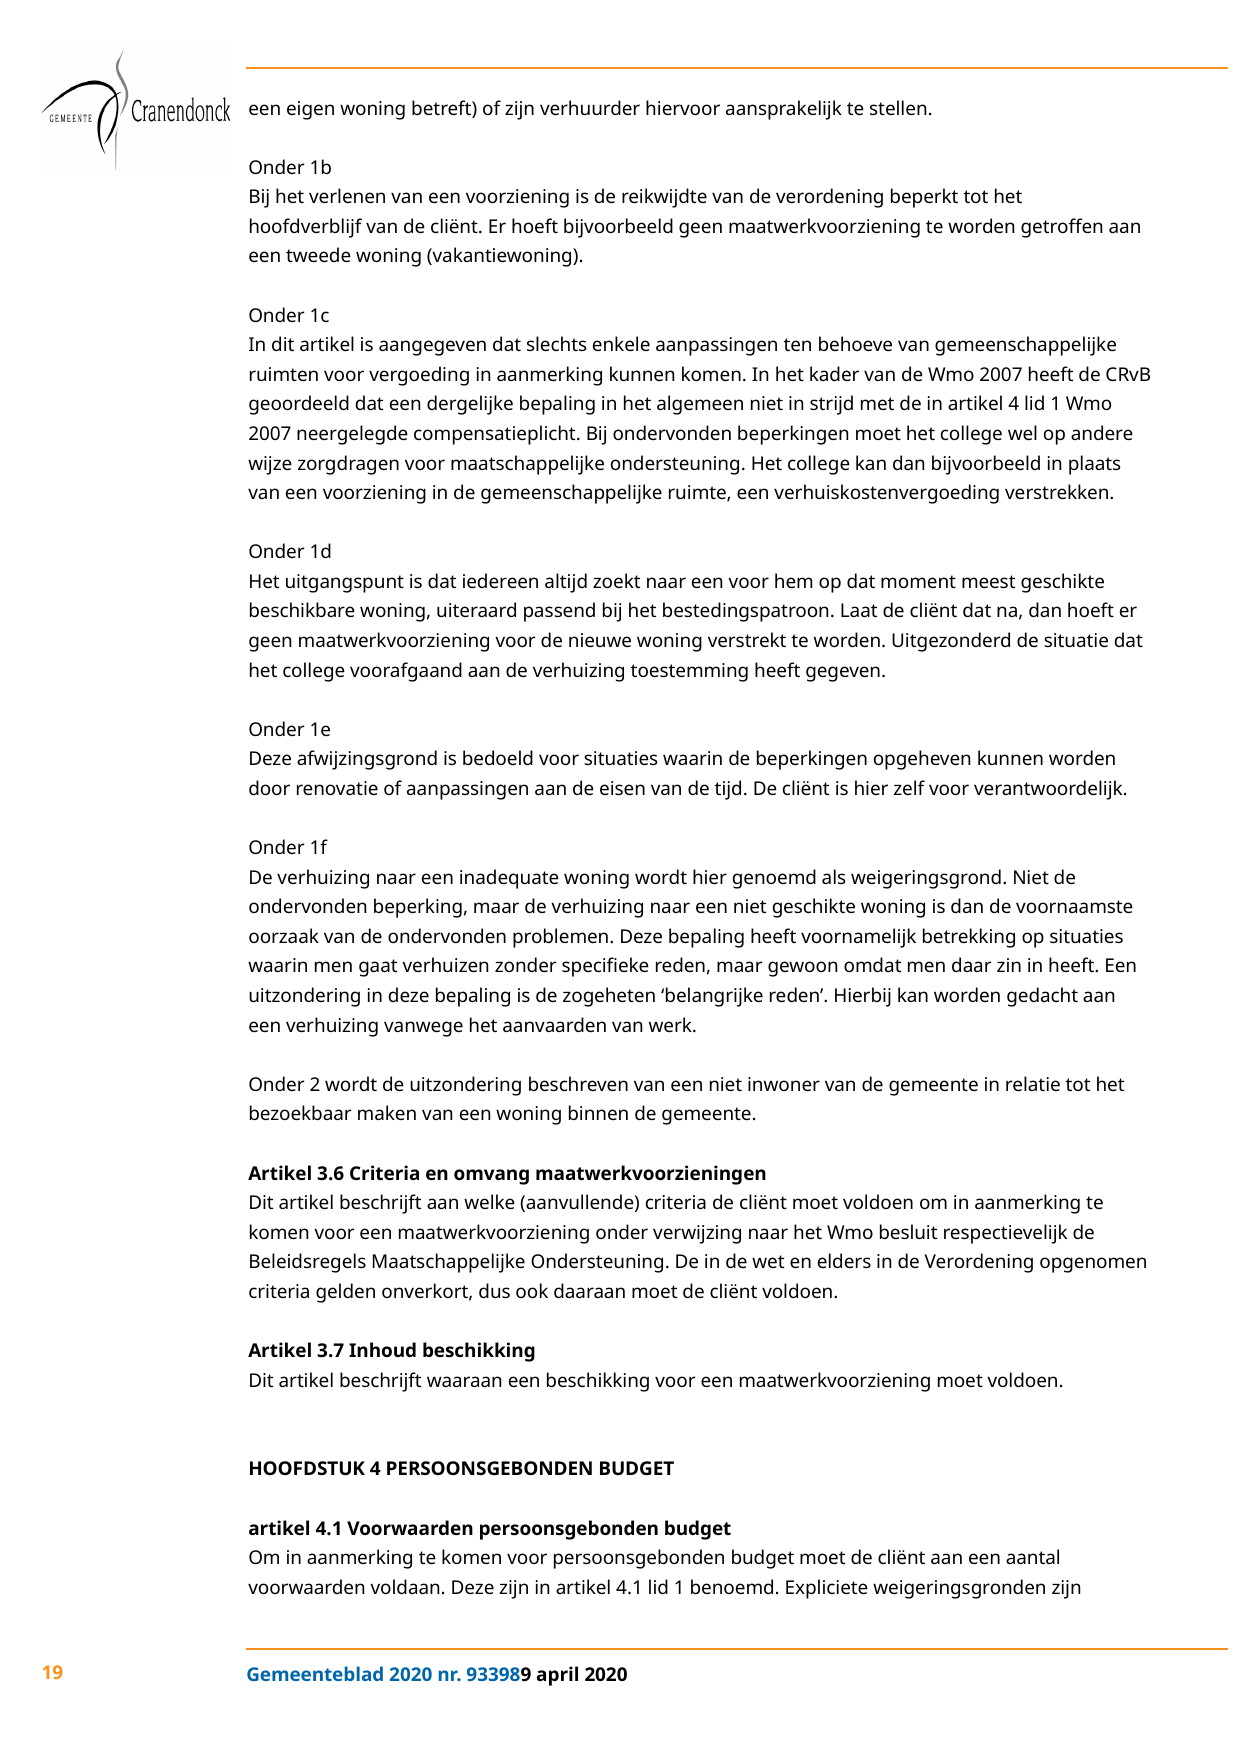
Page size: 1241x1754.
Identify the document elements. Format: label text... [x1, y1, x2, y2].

text Onder 2 wordt de uitzondering beschreven van een niet inwoner van de gemeente in relatie tot het bezoekbaar maken van een woning binnen de gemeente. [248, 1071, 1152, 1126]
text Dit artikel beschrijft aan welke (aanvullende) criteria de cliënt moet voldoen om in aanmerking te komen voor een maatwerkvoorziening onder verwijzing naar het Wmo besluit respectievelijk de Beleidsregels Maatschappelijke Ondersteuning. De in de wet en elders in de Verordening opgenomen criteria gelden onverkort, dus ook daaraan moet de cliënt voldoen. [248, 1189, 1152, 1304]
text een eigen woning betreft) of zijn verhuurder hiervoor aansprakelijk te stellen. [248, 95, 1152, 121]
text In dit artikel is aangegeven dat slechts enkele aanpassingen ten behoeve van gemeenschappelijke ruimten voor vergoeding in aanmerking kunnen komen. In het kader van de Wmo 2007 heeft de CRvB geoordeeld dat een dergelijke bepaling in het algemeen niet in strijd met de in artikel 4 lid 1 Wmo 2007 neergelegde compensatieplicht. Bij ondervonden beperkingen moet het college wel op andere wijze zorgdragen voor maatschappelijke ondersteuning. Het college kan dan bijvoorbeeld in plaats van een voorziening in de gemeenschappelijke ruimte, een verhuiskostenvergoeding verstrekken. [248, 331, 1152, 505]
text Artikel 3.6 Criteria en omvang maatwerkvoorzieningen [248, 1160, 1152, 1186]
text Dit artikel beschrijft waaraan een beschikking voor een maatwerkvoorziening moet voldoen. [248, 1367, 1152, 1393]
text Het uitgangspunt is dat iedereen altijd zoekt naar een voor hem op dat moment meest geschikte beschikbare woning, uiteraard passend bij het bestedingspatroon. Laat de cliënt dat na, dan hoeft er geen maatwerkvoorziening voor de nieuwe woning verstrekt te worden. Uitgezonderd de situatie dat het college voorafgaand aan de verhuizing toestemming heeft gegeven. [248, 568, 1152, 683]
text Onder 1c [248, 302, 1152, 328]
text Bij het verlenen van een voorziening is de reikwijdte van de verordening beperkt tot het [248, 183, 1152, 209]
text Deze afwijzingsgrond is bedoeld voor situaties waarin de beperkingen opgeheven kunnen worden door renovatie of aanpassingen aan de eisen van de tijd. De cliënt is hier zelf voor verantwoordelijk. [248, 746, 1152, 801]
text Onder 1e [248, 716, 1152, 742]
text artikel 4.1 Voorwaarden persoonsgebonden budget [248, 1515, 1152, 1541]
text Onder 1f [248, 834, 1152, 860]
text hoofdverblijf van de cliënt. Er hoeft bijvoorbeeld geen maatwerkvoorziening te worden getroffen aan een tweede woning (vakantiewoning). [248, 213, 1152, 268]
text Onder 1d [248, 538, 1152, 564]
text Artikel 3.7 Inhoud beschikking [248, 1337, 1152, 1363]
text De verhuizing naar een inadequate woning wordt hier genoemd als weigeringsgrond. Niet de ondervonden beperking, maar de verhuizing naar een niet geschikte woning is dan de voornaamste oorzaak van de ondervonden problemen. Deze bepaling heeft voornamelijk betrekking op situaties waarin men gaat verhuizen zonder specifieke reden, maar gewoon omdat men daar zin in heeft. Een uitzondering in deze bepaling is de zogeheten ‘belangrijke reden’. Hierbij kan worden gedacht aan een verhuizing vanwege het aanvaarden van werk. [248, 864, 1152, 1038]
text Om in aanmerking te komen voor persoonsgebonden budget moet de cliënt aan een aantal voorwaarden voldaan. Deze zijn in artikel 4.1 lid 1 benoemd. Expliciete weigeringsgronden zijn [248, 1544, 1152, 1600]
text Onder 1b [248, 154, 1152, 180]
picture [41, 47, 231, 172]
text HOOFDSTUK 4 PERSOONSGEBONDEN BUDGET [248, 1456, 1152, 1481]
